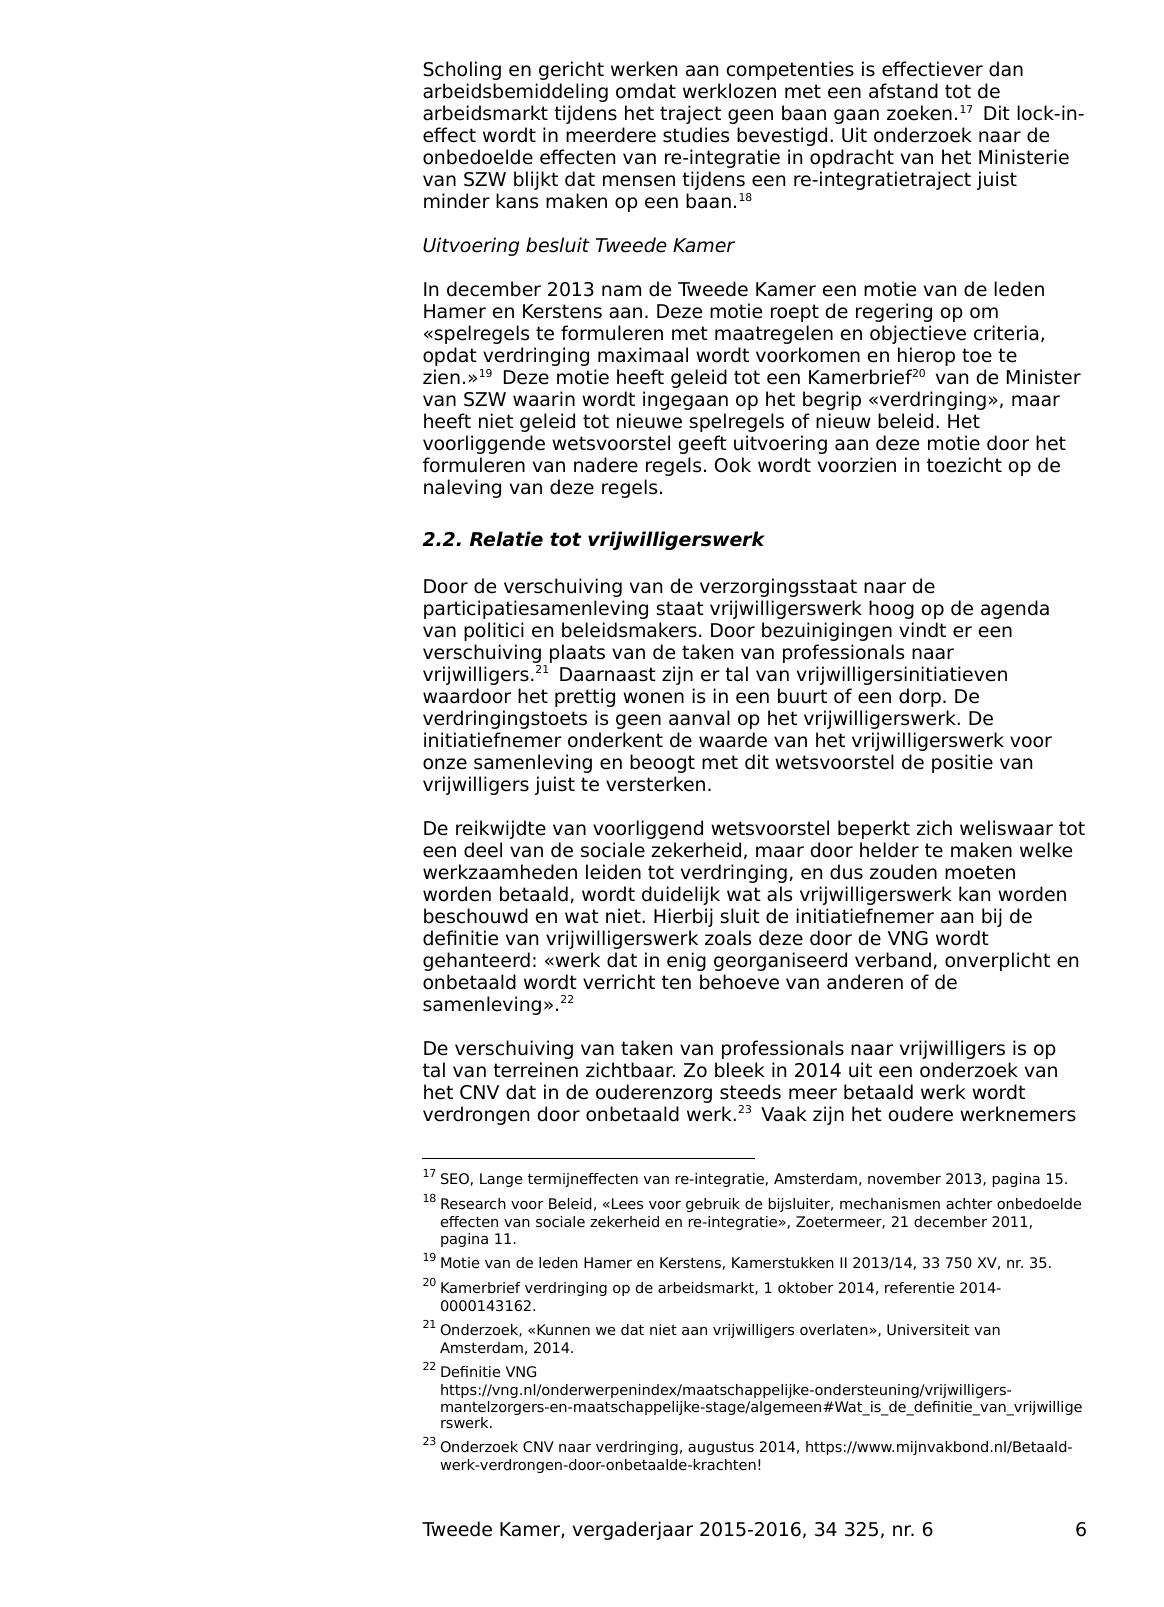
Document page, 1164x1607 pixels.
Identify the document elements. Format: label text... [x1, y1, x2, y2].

text Onderzoek, «Kunnen we dat niet aan vrijwilligers overlaten», Universiteit van Amsterdam, 2014. [422, 1318, 1087, 1357]
text Motie van de leden Hamer en Kerstens, Kamerstukken II 2013/14, 33 750 XV, nr. 35. [422, 1251, 1087, 1273]
text Definitie VNG https://vng.nl/onderwerpenindex/maatschappelijke-ondersteuning/vrijwilligers- mantelzorgers-en-maatschappelijke-stage/algemeen#Wat_is_de_definitie_van_vrijwilligerswerk. [422, 1360, 1087, 1432]
text De reikwijdte van voorliggend wetsvoorstel beperkt zich weliswaar tot een deel van de sociale zekerheid, maar door helder te maken welke werkzaamheden leiden tot verdringing, en dus zouden moeten worden betaald, wordt duidelijk wat als vrijwilligerswerk kan worden beschouwd en wat niet. Hierbij sluit de initiatiefnemer aan bij de definitie van vrijwilligerswerk zoals deze door de VNG wordt gehanteerd: «werk dat in enig georganiseerd verband, onverplicht en onbetaald wordt verricht ten behoeve van anderen of de samenleving». [422, 818, 1087, 1016]
text Door de verschuiving van de verzorgingsstaat naar de participatiesamenleving staat vrijwilligerswerk hoog op de agenda van politici en beleidsmakers. Door bezuinigingen vindt er een verschuiving plaats van de taken van professionals naar vrijwilligers. Daarnaast zijn er tal van vrijwilligersinitiatieven waardoor het prettig wonen is in een buurt of een dorp. De verdringingstoets is geen aanval op het vrijwilligerswerk. De initiatiefnemer onderkent de waarde van het vrijwilligerswerk voor onze samenleving en beoogt met dit wetsvoorstel de positie van vrijwilligers juist te versterken. [422, 576, 1087, 796]
text De verschuiving van taken van professionals naar vrijwilligers is op tal van terreinen zichtbaar. Zo bleek in 2014 uit een onderzoek van het CNV dat in de ouderenzorg steeds meer betaald werk wordt verdrongen door onbetaald werk. Vaak zijn het oudere werknemers [422, 1038, 1087, 1126]
subtitle Uitvoering besluit Tweede Kamer [422, 235, 1087, 257]
text In december 2013 nam de Tweede Kamer een motie van de leden Hamer en Kerstens aan. Deze motie roept de regering op om «spelregels te formuleren met maatregelen en objectieve criteria, opdat verdringing maximaal wordt voorkomen en hierop toe te zien.» Deze motie heeft geleid tot een Kamerbrief van de Minister van SZW waarin wordt ingegaan op het begrip «verdringing», maar heeft niet geleid tot nieuwe spelregels of nieuw beleid. Het voorliggende wetsvoorstel geeft uitvoering aan deze motie door het formuleren van nadere regels. Ook wordt voorzien in toezicht op de naleving van deze regels. [422, 279, 1087, 499]
subtitle 2.2. Relatie tot vrijwilligerswerk [422, 529, 1087, 551]
text Research voor Beleid, «Lees voor gebruik de bijsluiter, mechanismen achter onbedoelde effecten van sociale zekerheid en re-integratie», Zoetermeer, 21 december 2011, pagina 11. [422, 1192, 1087, 1248]
text SEO, Lange termijneffecten van re-integratie, Amsterdam, november 2013, pagina 15. [422, 1167, 1087, 1189]
text Kamerbrief verdringing op de arbeidsmarkt, 1 oktober 2014, referentie 2014-0000143162. [422, 1276, 1087, 1315]
text Onderzoek CNV naar verdringing, augustus 2014, https://www.mijnvakbond.nl/Betaald-werk-verdrongen-door-onbetaalde-krachten! [422, 1435, 1087, 1474]
text Scholing en gericht werken aan competenties is effectiever dan arbeidsbemiddeling omdat werklozen met een afstand tot de arbeidsmarkt tijdens het traject geen baan gaan zoeken. Dit lock-in-effect wordt in meerdere studies bevestigd. Uit onderzoek naar de onbedoelde effecten van re-integratie in opdracht van het Ministerie van SZW blijkt dat mensen tijdens een re-integratietraject juist minder kans maken op een baan. [422, 59, 1087, 213]
